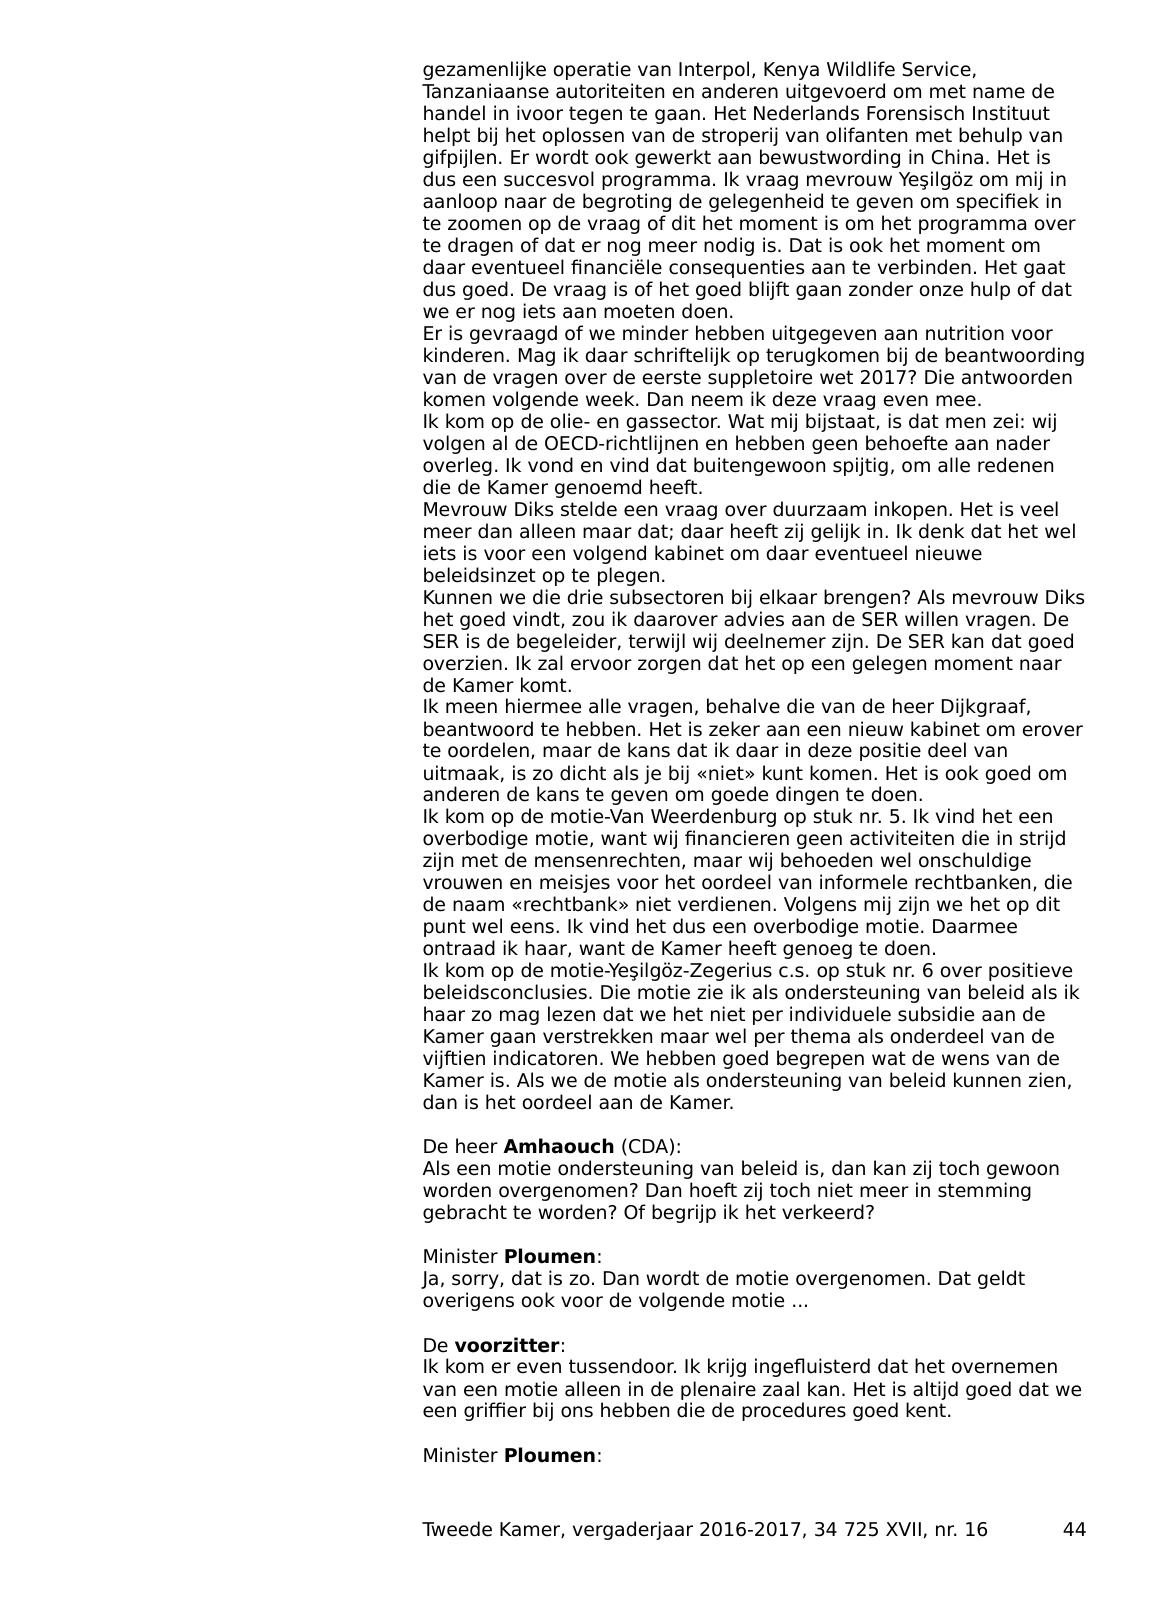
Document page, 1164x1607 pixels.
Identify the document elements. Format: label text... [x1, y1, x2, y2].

text Ik meen hiermee alle vragen, behalve die van de heer Dijkgraaf, beantwoord te hebben. Het is zeker aan een nieuw kabinet om erover te oordelen, maar de kans dat ik daar in deze positie deel van uitmaak, is zo dicht als je bij «niet» kunt komen. Het is ook goed om anderen de kans te geven om goede dingen te doen. [422, 696, 1087, 806]
text De voorzitter: [422, 1334, 1087, 1356]
text Er is gevraagd of we minder hebben uitgegeven aan nutrition voor kinderen. Mag ik daar schriftelijk op terugkomen bij de beantwoording van de vragen over de eerste suppletoire wet 2017? Die antwoorden komen volgende week. Dan neem ik deze vraag even mee. [422, 323, 1087, 411]
text Minister Ploumen: [422, 1444, 1087, 1467]
text Ik kom op de olie- en gassector. Wat mij bijstaat, is dat men zei: wij volgen al de OECD-richtlijnen en hebben geen behoefte aan nader overleg. Ik vond en vind dat buitengewoon spijtig, om alle redenen die de Kamer genoemd heeft. [422, 411, 1087, 499]
text Als een motie ondersteuning van beleid is, dan kan zij toch gewoon worden overgenomen? Dan hoeft zij toch niet meer in stemming gebracht te worden? Of begrijp ik het verkeerd? [422, 1158, 1087, 1224]
text Ik kom er even tussendoor. Ik krijg ingefluisterd dat het overnemen van een motie alleen in de plenaire zaal kan. Het is altijd goed dat we een griffier bij ons hebben die de procedures goed kent. [422, 1356, 1087, 1422]
text De heer Amhaouch (CDA): [422, 1136, 1087, 1158]
text Ja, sorry, dat is zo. Dan wordt de motie overgenomen. Dat geldt overigens ook voor de volgende motie ... [422, 1268, 1087, 1312]
text gezamenlijke operatie van Interpol, Kenya Wildlife Service, Tanzaniaanse autoriteiten en anderen uitgevoerd om met name de handel in ivoor tegen te gaan. Het Nederlands Forensisch Instituut helpt bij het oplossen van de stroperij van olifanten met behulp van gifpijlen. Er wordt ook gewerkt aan bewustwording in China. Het is dus een succesvol programma. Ik vraag mevrouw Yeşilgöz om mij in aanloop naar de begroting de gelegenheid te geven om specifiek in te zoomen op de vraag of dit het moment is om het programma over te dragen of dat er nog meer nodig is. Dat is ook het moment om daar eventueel financiële consequenties aan te verbinden. Het gaat dus goed. De vraag is of het goed blijft gaan zonder onze hulp of dat we er nog iets aan moeten doen. [422, 59, 1087, 323]
text Ik kom op de motie-Yeşilgöz-Zegerius c.s. op stuk nr. 6 over positieve beleidsconclusies. Die motie zie ik als ondersteuning van beleid als ik haar zo mag lezen dat we het niet per individuele subsidie aan de Kamer gaan verstrekken maar wel per thema als onderdeel van de vijftien indicatoren. We hebben goed begrepen wat de wens van de Kamer is. Als we de motie als ondersteuning van beleid kunnen zien, dan is het oordeel aan de Kamer. [422, 960, 1087, 1114]
text Mevrouw Diks stelde een vraag over duurzaam inkopen. Het is veel meer dan alleen maar dat; daar heeft zij gelijk in. Ik denk dat het wel iets is voor een volgend kabinet om daar eventueel nieuwe beleidsinzet op te plegen. [422, 499, 1087, 587]
text Minister Ploumen: [422, 1246, 1087, 1268]
text Kunnen we die drie subsectoren bij elkaar brengen? Als mevrouw Diks het goed vindt, zou ik daarover advies aan de SER willen vragen. De SER is de begeleider, terwijl wij deelnemer zijn. De SER kan dat goed overzien. Ik zal ervoor zorgen dat het op een gelegen moment naar de Kamer komt. [422, 587, 1087, 696]
text Ik kom op de motie-Van Weerdenburg op stuk nr. 5. Ik vind het een overbodige motie, want wij financieren geen activiteiten die in strijd zijn met de mensenrechten, maar wij behoeden wel onschuldige vrouwen en meisjes voor het oordeel van informele rechtbanken, die de naam «rechtbank» niet verdienen. Volgens mij zijn we het op dit punt wel eens. Ik vind het dus een overbodige motie. Daarmee ontraad ik haar, want de Kamer heeft genoeg te doen. [422, 806, 1087, 960]
